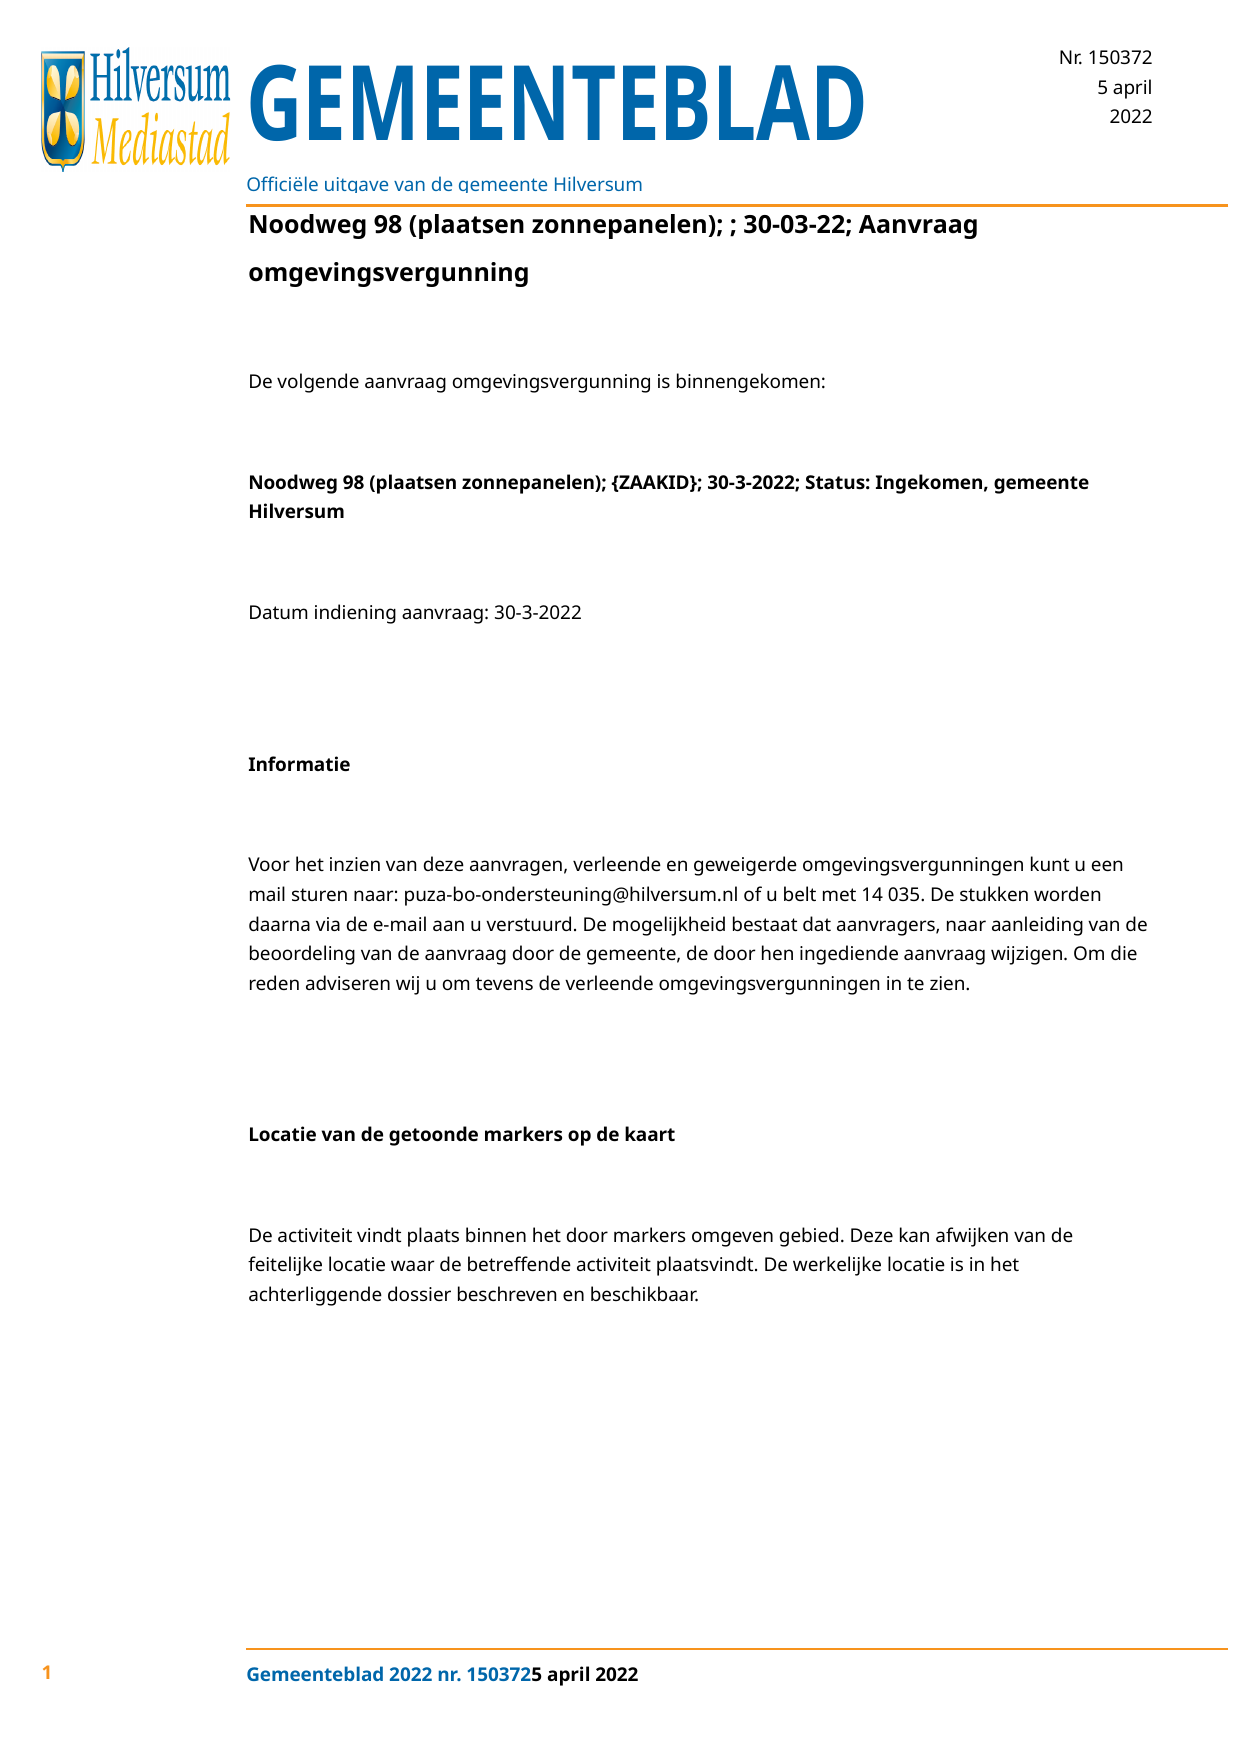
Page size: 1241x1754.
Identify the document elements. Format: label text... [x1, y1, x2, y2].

text Noodweg 98 (plaatsen zonnepanelen); ; 30-03-22; Aanvraag omgevingsvergunning [248, 207, 1152, 288]
picture [41, 47, 231, 172]
text De volgende aanvraag omgevingsvergunning is binnengekomen: [248, 368, 1152, 394]
text Noodweg 98 (plaatsen zonnepanelen); {ZAAKID}; 30-3-2022; Status: Ingekomen, gemeente Hilversum [248, 469, 1152, 524]
text Voor het inzien van deze aanvragen, verleende en geweigerde omgevingsvergunningen kunt u een mail sturen naar: puza-bo-ondersteuning@hilversum.nl of u belt met 14 035. De stukken worden daarna via de e-mail aan u verstuurd. De mogelijkheid bestaat dat aanvragers, naar aanleiding van de beoordeling van de aanvraag door de gemeente, de door hen ingediende aanvraag wijzigen. Om die reden adviseren wij u om tevens de verleende omgevingsvergunningen in te zien. [248, 852, 1152, 996]
text Datum indiening aanvraag: 30-3-2022 [248, 599, 1152, 625]
text De activiteit vindt plaats binnen het door markers omgeven gebied. Deze kan afwijken van de feitelijke locatie waar de betreffende activiteit plaatsvindt. De werkelijke locatie is in het achterliggende dossier beschreven en beschikbaar. [248, 1222, 1152, 1307]
text Informatie [248, 751, 1152, 777]
text Locatie van de getoonde markers op de kaart [248, 1121, 1152, 1147]
